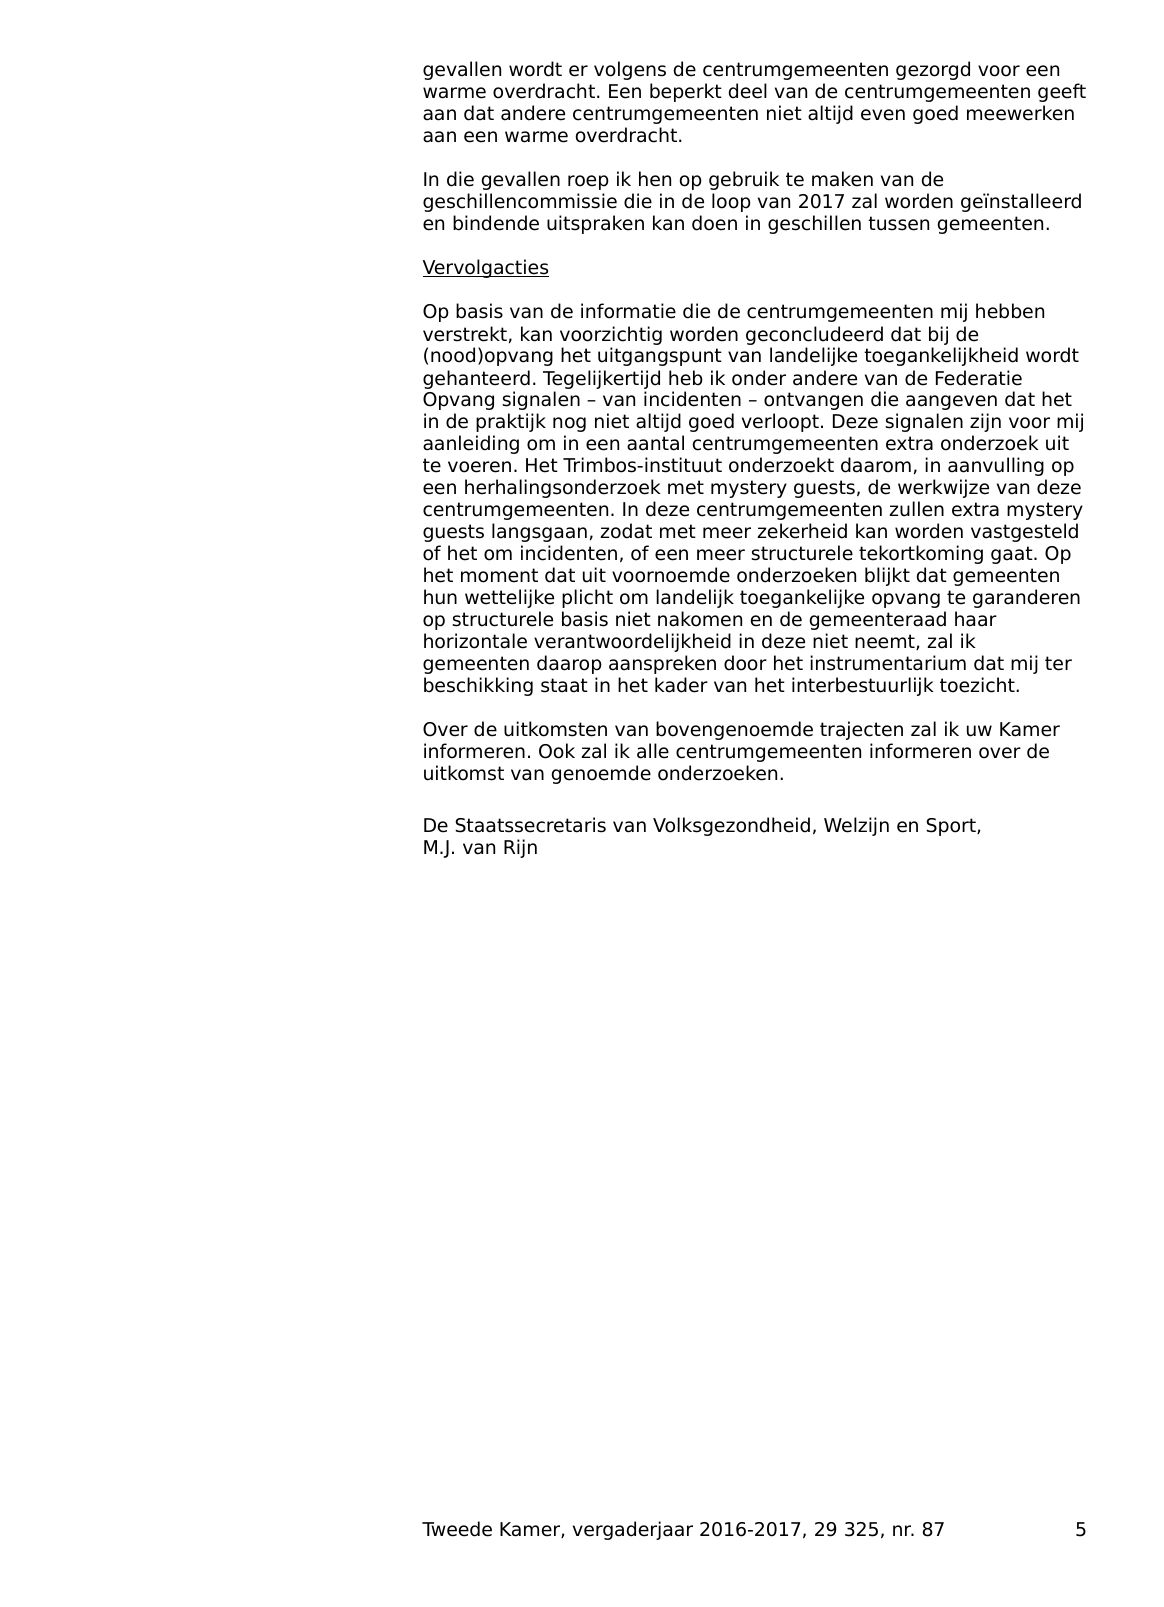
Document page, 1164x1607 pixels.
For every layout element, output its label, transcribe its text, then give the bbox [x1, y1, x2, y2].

text Over de uitkomsten van bovengenoemde trajecten zal ik uw Kamer informeren. Ook zal ik alle centrumgemeenten informeren over de uitkomst van genoemde onderzoeken. [422, 719, 1087, 785]
text Op basis van de informatie die de centrumgemeenten mij hebben verstrekt, kan voorzichtig worden geconcludeerd dat bij de (nood)opvang het uitgangspunt van landelijke toegankelijkheid wordt gehanteerd. Tegelijkertijd heb ik onder andere van de Federatie Opvang signalen – van incidenten – ontvangen die aangeven dat het in de praktijk nog niet altijd goed verloopt. Deze signalen zijn voor mij aanleiding om in een aantal centrumgemeenten extra onderzoek uit te voeren. Het Trimbos-instituut onderzoekt daarom, in aanvulling op een herhalingsonderzoek met mystery guests, de werkwijze van deze centrumgemeenten. In deze centrumgemeenten zullen extra mystery guests langsgaan, zodat met meer zekerheid kan worden vastgesteld of het om incidenten, of een meer structurele tekortkoming gaat. Op het moment dat uit voornoemde onderzoeken blijkt dat gemeenten hun wettelijke plicht om landelijk toegankelijke opvang te garanderen op structurele basis niet nakomen en de gemeenteraad haar horizontale verantwoordelijkheid in deze niet neemt, zal ik gemeenten daarop aanspreken door het instrumentarium dat mij ter beschikking staat in het kader van het interbestuurlijk toezicht. [422, 301, 1087, 697]
subtitle Vervolgacties [422, 257, 1087, 279]
text In die gevallen roep ik hen op gebruik te maken van de geschillencommissie die in de loop van 2017 zal worden geïnstalleerd en bindende uitspraken kan doen in geschillen tussen gemeenten. [422, 169, 1087, 235]
text gevallen wordt er volgens de centrumgemeenten gezorgd voor een warme overdracht. Een beperkt deel van de centrumgemeenten geeft aan dat andere centrumgemeenten niet altijd even goed meewerken aan een warme overdracht. [422, 59, 1087, 147]
text De Staatssecretaris van Volksgezondheid, Welzijn en Sport, M.J. van Rijn [422, 815, 1087, 859]
